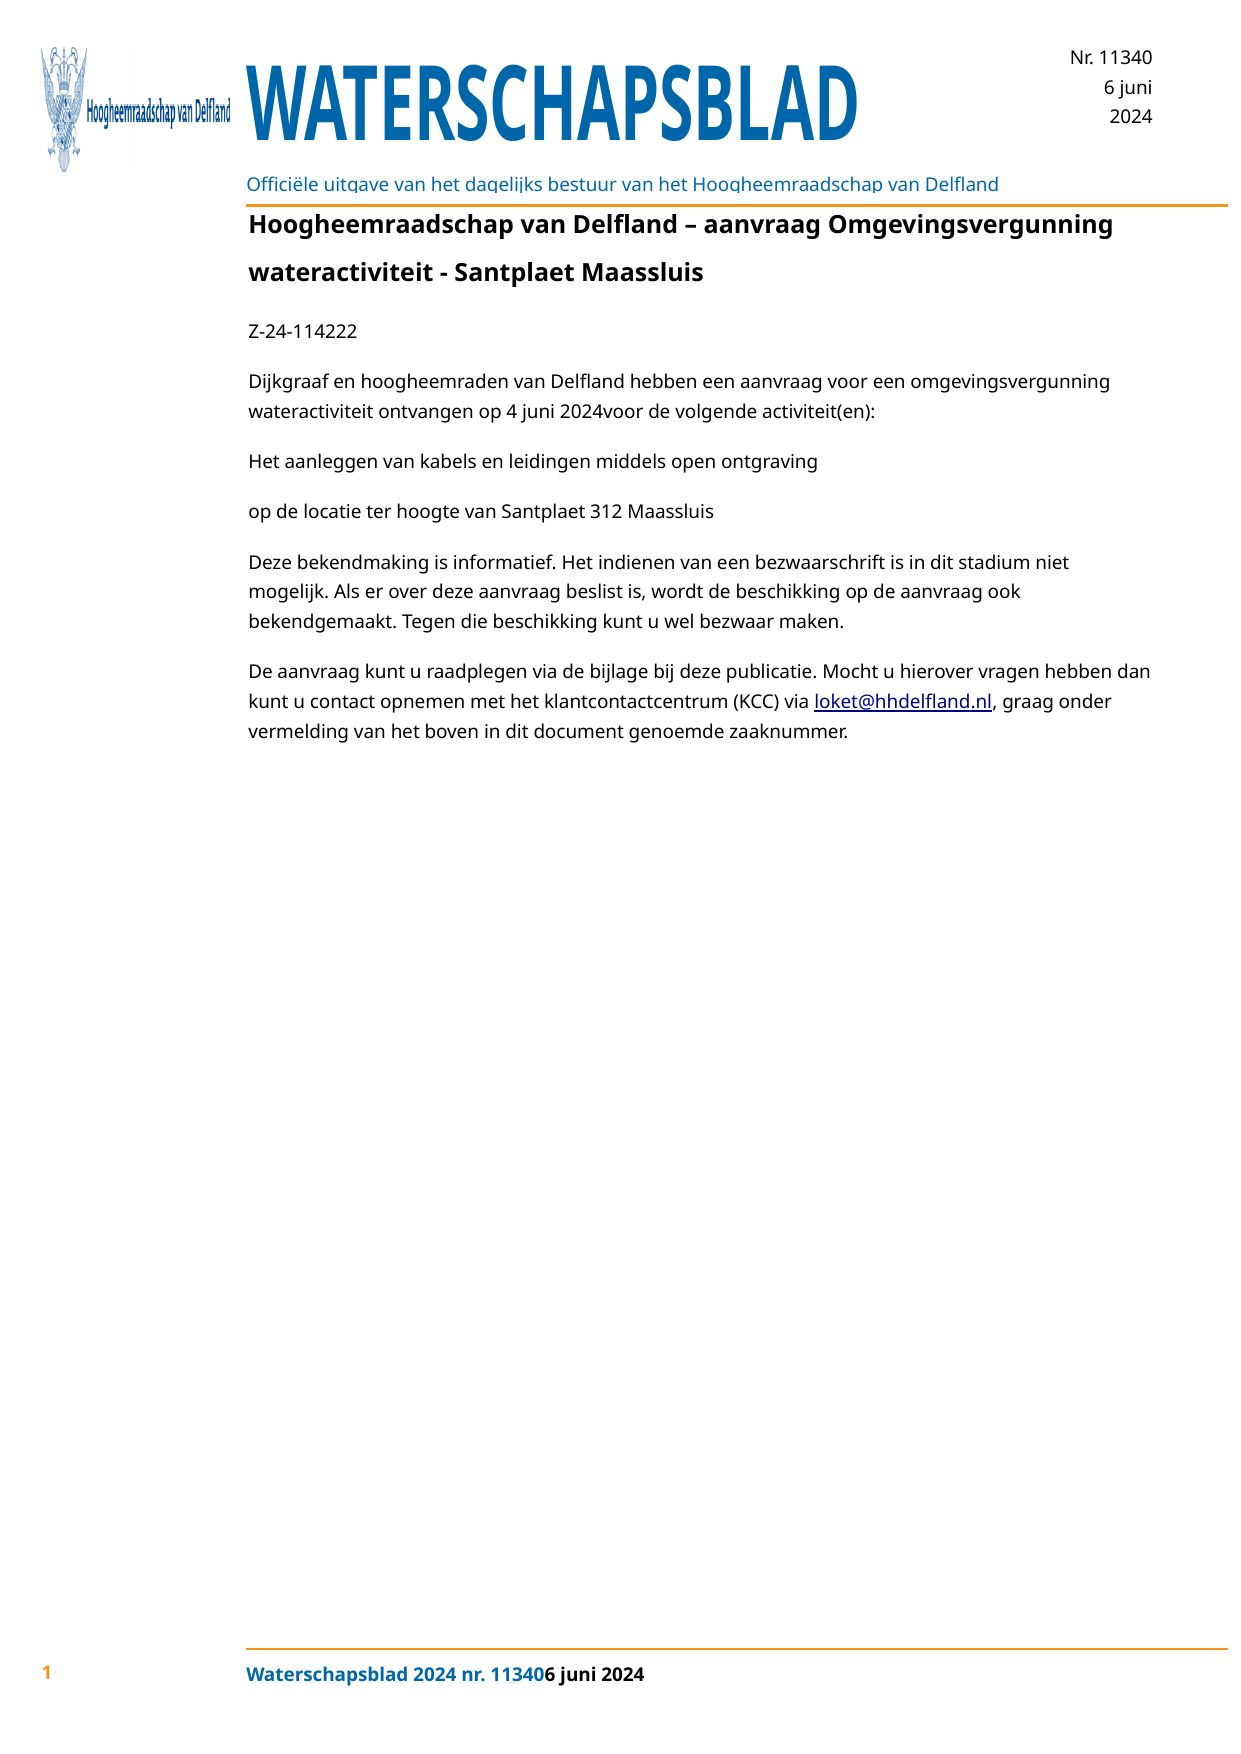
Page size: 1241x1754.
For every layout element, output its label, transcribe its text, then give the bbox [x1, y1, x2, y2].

text Dijkgraaf en hoogheemraden van Delfland hebben een aanvraag voor een omgevingsvergunning wateractiviteit ontvangen op 4 juni 2024voor de volgende activiteit(en): [248, 368, 1152, 424]
text op de locatie ter hoogte van Santplaet 312 Maassluis [248, 499, 1152, 524]
text De aanvraag kunt u raadplegen via de bijlage bij deze publicatie. Mocht u hierover vragen hebben dan kunt u contact opnemen met het klantcontactcentrum (KCC) via loket@hhdelfland.nl, graag onder vermelding van het boven in dit document genoemde zaaknummer. [248, 659, 1152, 744]
text Hoogheemraadschap van Delfland – aanvraag Omgevingsvergunning wateractiviteit - Santplaet Maassluis [248, 207, 1152, 288]
text Deze bekendmaking is informatief. Het indienen van een bezwaarschrift is in dit stadium niet mogelijk. Als er over deze aanvraag beslist is, wordt de beschikking op de aanvraag ook bekendgemaakt. Tegen die beschikking kunt u wel bezwaar maken. [248, 549, 1152, 634]
text Z-24-114222 [248, 318, 1152, 344]
picture [41, 47, 231, 172]
text Het aanleggen van kabels en leidingen middels open ontgraving [248, 448, 1152, 474]
